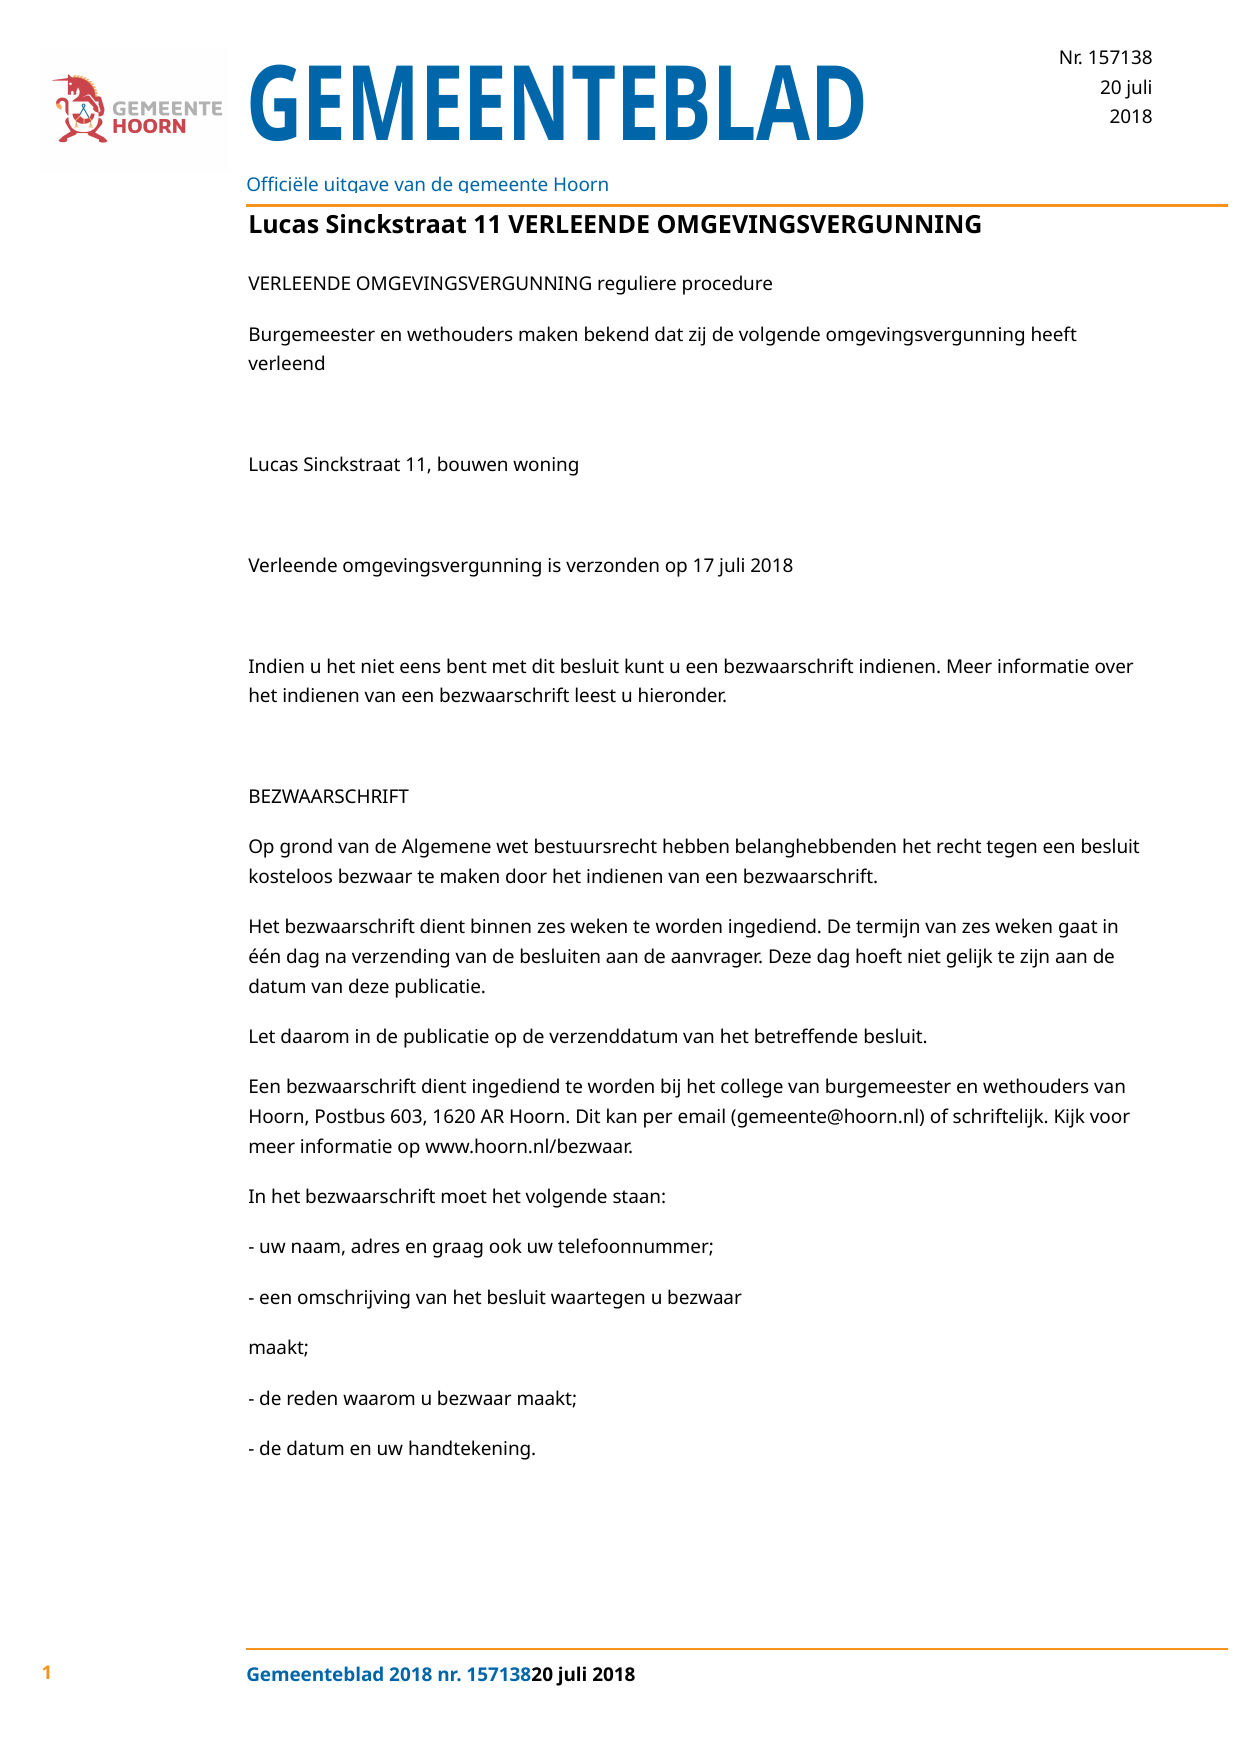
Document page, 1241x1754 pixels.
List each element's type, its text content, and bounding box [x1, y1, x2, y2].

text In het bezwaarschrift moet het volgende staan: [248, 1183, 1152, 1209]
picture [41, 47, 231, 172]
text Op grond van de Algemene wet bestuursrecht hebben belanghebbenden het recht tegen een besluit kosteloos bezwaar te maken door het indienen van een bezwaarschrift. [248, 834, 1152, 889]
text VERLEENDE OMGEVINGSVERGUNNING reguliere procedure [248, 270, 1152, 296]
text Lucas Sinckstraat 11, bouwen woning [248, 451, 1152, 477]
text Burgemeester en wethouders maken bekend dat zij de volgende omgevingsvergunning heeft verleend [248, 321, 1152, 376]
text Een bezwaarschrift dient ingediend te worden bij het college van burgemeester en wethouders van Hoorn, Postbus 603, 1620 AR Hoorn. Dit kan per email (gemeente@hoorn.nl) of schriftelijk. Kijk voor meer informatie op www.hoorn.nl/bezwaar. [248, 1074, 1152, 1158]
text BEZWAARSCHRIFT [248, 783, 1152, 809]
text Indien u het niet eens bent met dit besluit kunt u een bezwaarschrift indienen. Meer informatie over het indienen van een bezwaarschrift leest u hieronder. [248, 653, 1152, 708]
text - de reden waarom u bezwaar maakt; [248, 1385, 1152, 1411]
text - een omschrijving van het besluit waartegen u bezwaar [248, 1284, 1152, 1310]
text - de datum en uw handtekening. [248, 1435, 1152, 1461]
text maakt; [248, 1334, 1152, 1360]
text Het bezwaarschrift dient binnen zes weken te worden ingediend. De termijn van zes weken gaat in één dag na verzending van de besluiten aan de aanvrager. Deze dag hoeft niet gelijk te zijn aan de datum van deze publicatie. [248, 914, 1152, 998]
text Let daarom in de publicatie op de verzenddatum van het betreffende besluit. [248, 1023, 1152, 1049]
text Verleende omgevingsvergunning is verzonden op 17 juli 2018 [248, 552, 1152, 578]
text Lucas Sinckstraat 11 VERLEENDE OMGEVINGSVERGUNNING [248, 207, 1152, 241]
text - uw naam, adres en graag ook uw telefoonnummer; [248, 1234, 1152, 1259]
